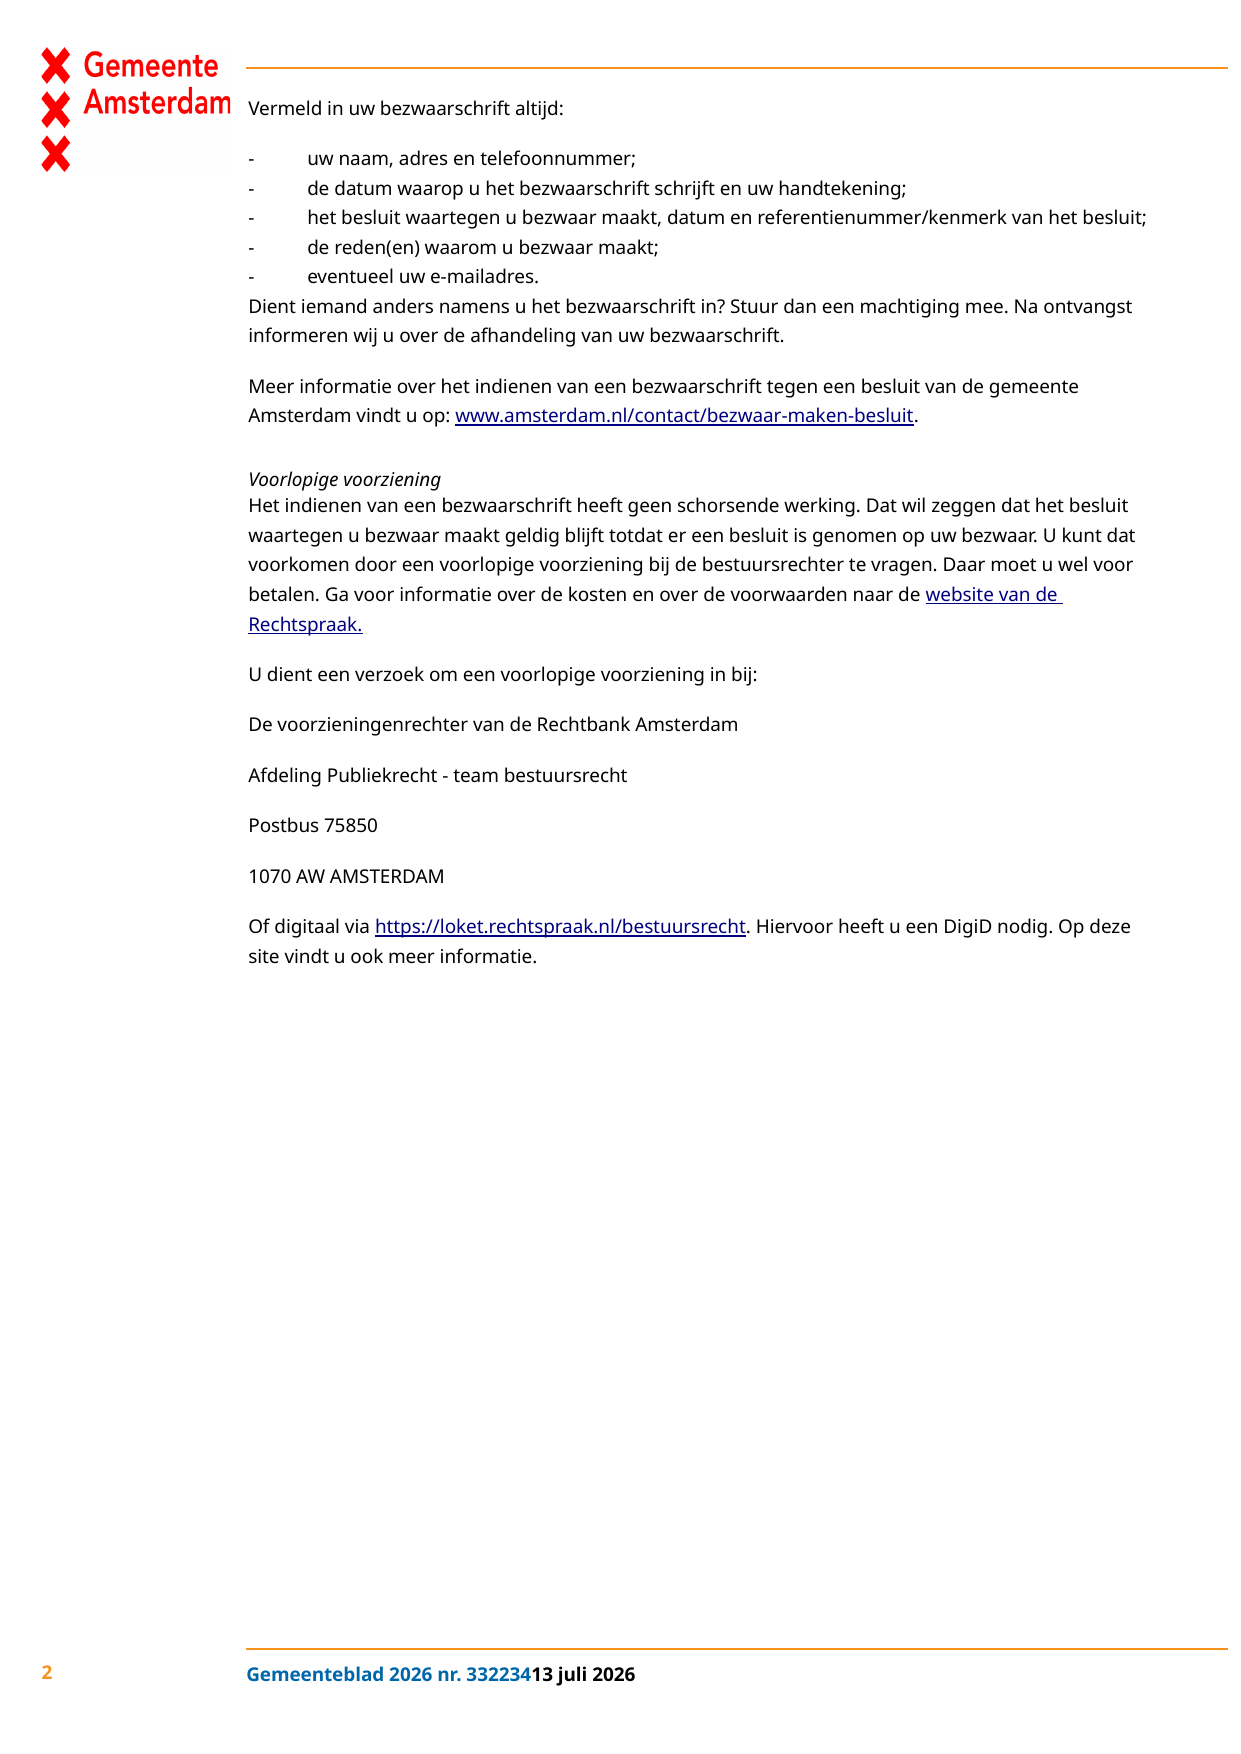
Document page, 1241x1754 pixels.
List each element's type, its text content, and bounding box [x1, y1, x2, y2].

list de reden(en) waarom u bezwaar maakt; [248, 234, 1152, 260]
text Afdeling Publiekrecht - team bestuursrecht [248, 762, 1152, 788]
text Postbus 75850 [248, 812, 1152, 838]
text Meer informatie over het indienen van een bezwaarschrift tegen een besluit van de gemeente Amsterdam vindt u op: www.amsterdam.nl/contact/bezwaar-maken-besluit. [248, 373, 1152, 428]
text Of digitaal via https://loket.rechtspraak.nl/bestuursrecht. Hiervoor heeft u een DigiD nodig. Op deze site vindt u ook meer informatie. [248, 913, 1152, 968]
list uw naam, adres en telefoonnummer; [248, 145, 1152, 171]
picture [41, 47, 231, 172]
text Het indienen van een bezwaarschrift heeft geen schorsende werking. Dat wil zeggen dat het besluit waartegen u bezwaar maakt geldig blijft totdat er een besluit is genomen op uw bezwaar. U kunt dat voorkomen door een voorlopige voorziening bij de bestuursrechter te vragen. Daar moet u wel voor betalen. Ga voor informatie over de kosten en over de voorwaarden naar de website van de Rechtspraak. [248, 492, 1152, 636]
list eventueel uw e-mailadres. [248, 263, 1152, 289]
text 1070 AW AMSTERDAM [248, 863, 1152, 888]
text U dient een verzoek om een voorlopige voorziening in bij: [248, 661, 1152, 687]
list het besluit waartegen u bezwaar maakt, datum en referentienummer/kenmerk van het besluit; [248, 204, 1152, 230]
text Vermeld in uw bezwaarschrift altijd: [248, 95, 1152, 121]
text Voorlopige voorziening [248, 467, 1152, 492]
list de datum waarop u het bezwaarschrift schrijft en uw handtekening; [248, 175, 1152, 201]
text Dient iemand anders namens u het bezwaarschrift in? Stuur dan een machtiging mee. Na ontvangst informeren wij u over de afhandeling van uw bezwaarschrift. [248, 293, 1152, 348]
text De voorzieningenrechter van de Rechtbank Amsterdam [248, 712, 1152, 737]
